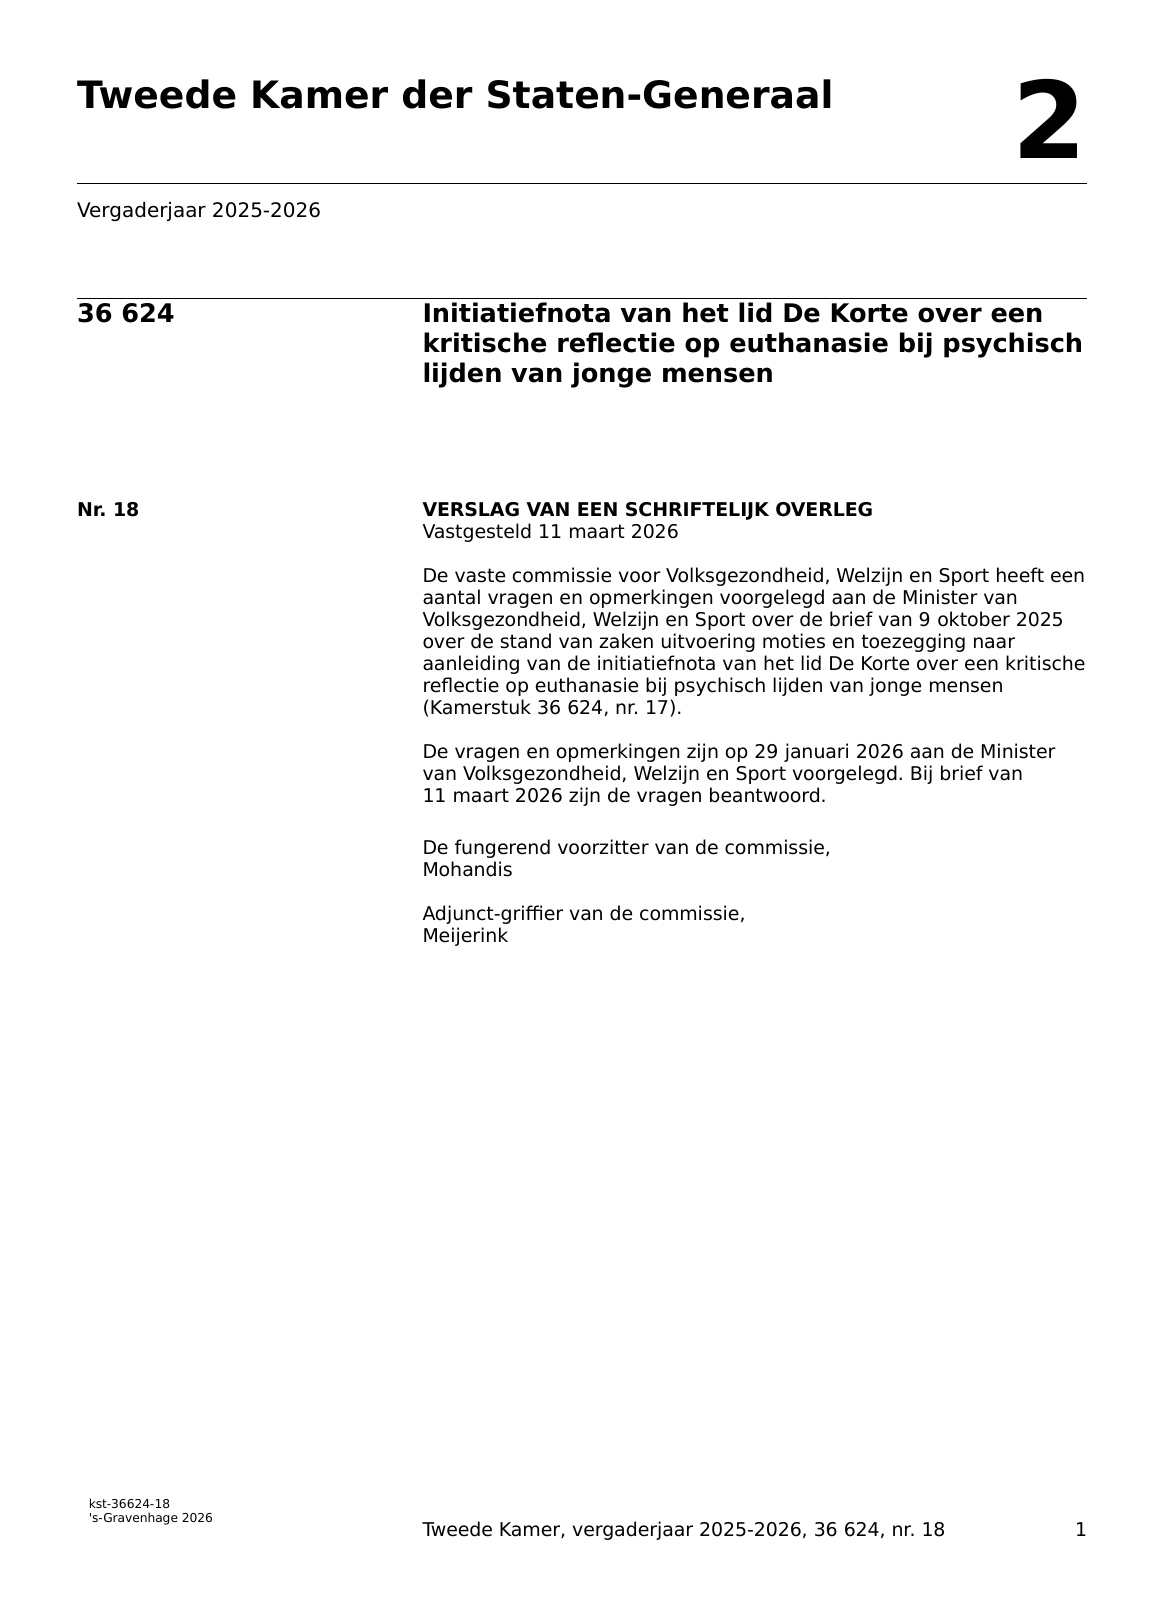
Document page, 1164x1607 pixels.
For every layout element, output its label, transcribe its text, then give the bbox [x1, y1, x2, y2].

subtitle Nr. 18 VERSLAG VAN EEN SCHRIFTELIJK OVERLEG [77, 499, 1087, 521]
text Adjunct-griffier van de commissie, Meijerink [422, 903, 1087, 947]
table_header Tweede Kamer der Staten-Generaal [77, 59, 886, 183]
text De vaste commissie voor Volksgezondheid, Welzijn en Sport heeft een aantal vragen en opmerkingen voorgelegd aan de Minister van Volksgezondheid, Welzijn en Sport over de brief van 9 oktober 2025 over de stand van zaken uitvoering moties en toezegging naar aanleiding van de initiatiefnota van het lid De Korte over een kritische reflectie op euthanasie bij psychisch lijden van jonge mensen (Kamerstuk 36 624, nr. 17). [422, 565, 1087, 719]
text 's-Gravenhage 2026 [88, 1511, 323, 1525]
table_cell Vergaderjaar 2025-2026 [77, 184, 1087, 298]
text kst-36624-18 [88, 1497, 323, 1511]
text De fungerend voorzitter van de commissie, Mohandis [422, 837, 1087, 881]
text De vragen en opmerkingen zijn op 29 januari 2026 aan de Minister van Volksgezondheid, Welzijn en Sport voorgelegd. Bij brief van 11 maart 2026 zijn de vragen beantwoord. [422, 741, 1087, 807]
table_header 2 [886, 59, 1087, 183]
subtitle 36 624 Initiatiefnota van het lid De Korte over een kritische reflectie op euthanasie bij psychisch lijden van jonge mensen [77, 299, 1087, 388]
text Vastgesteld 11 maart 2026 [422, 521, 1087, 543]
